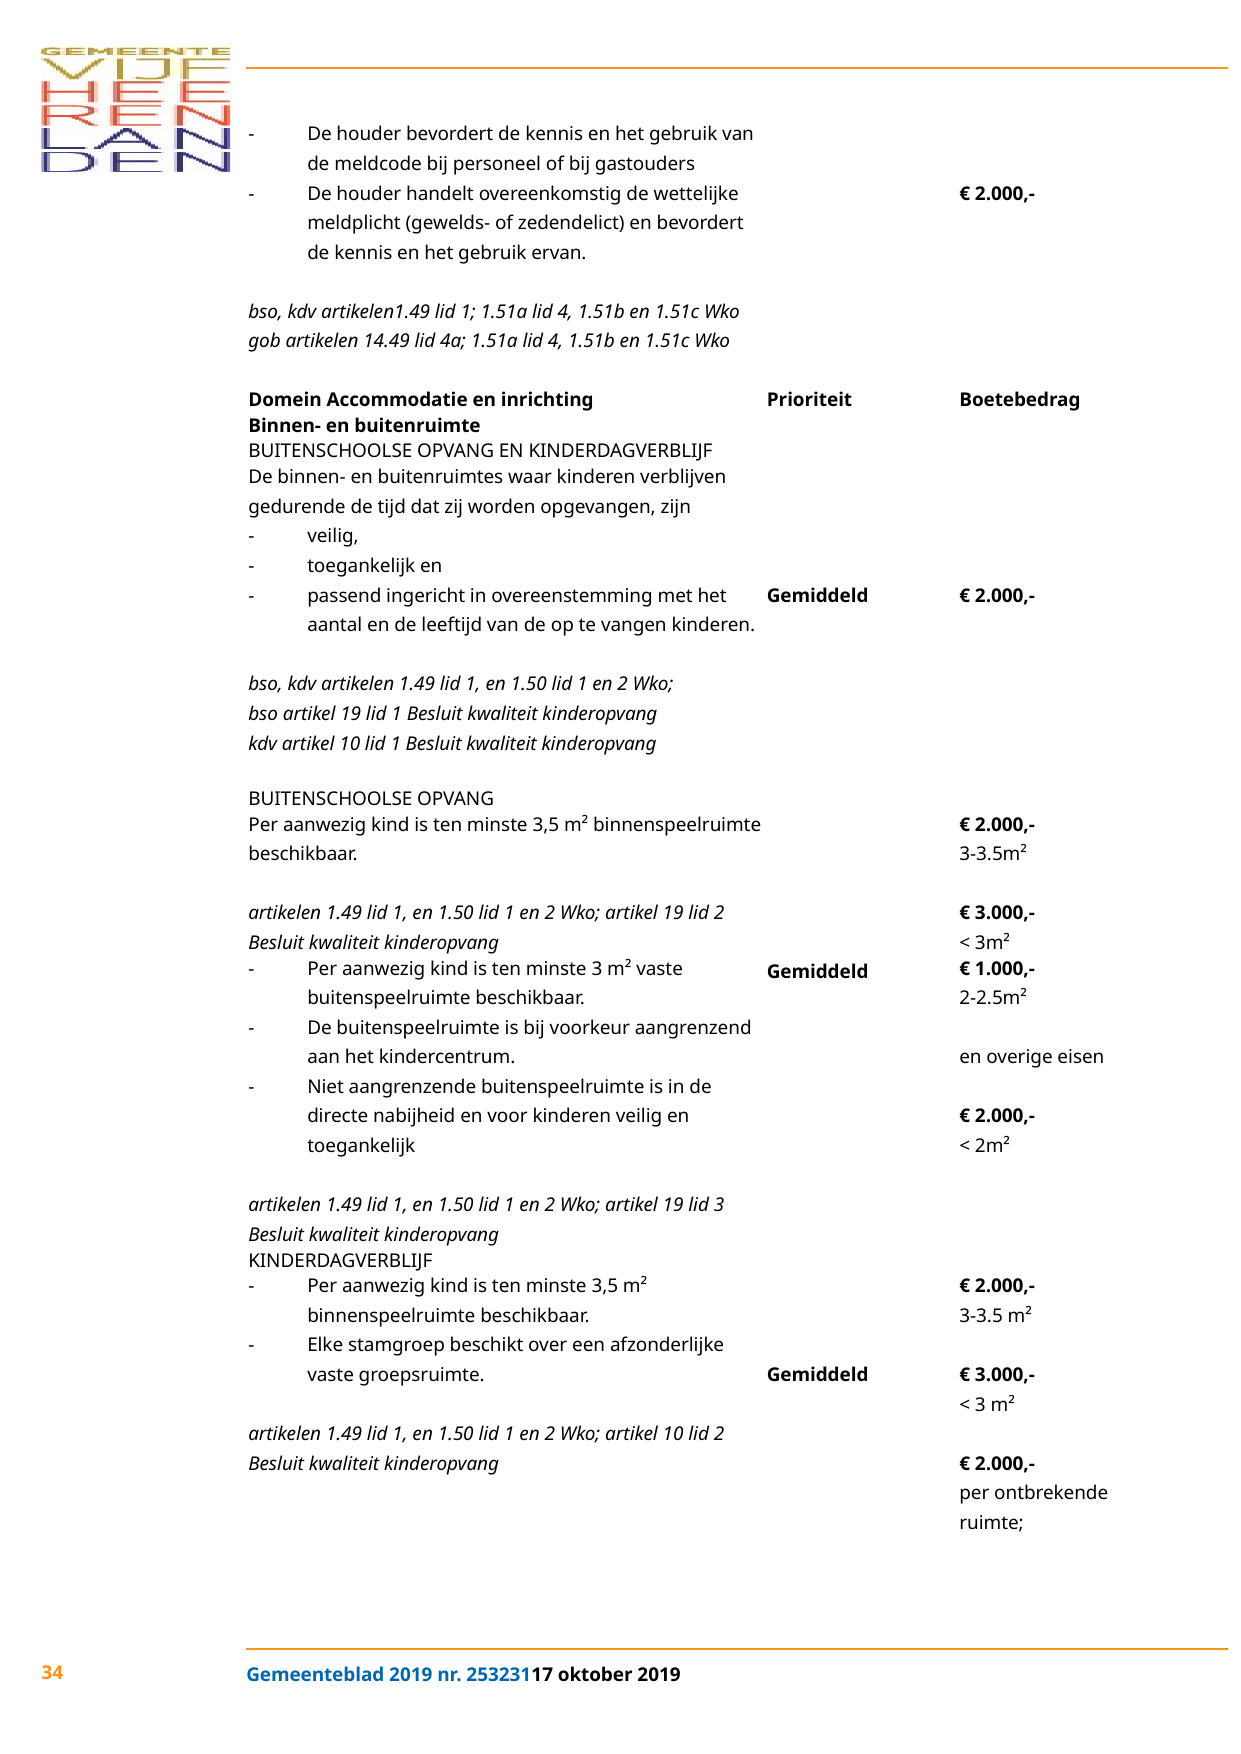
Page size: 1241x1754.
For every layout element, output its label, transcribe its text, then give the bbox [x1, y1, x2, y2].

picture [41, 47, 231, 172]
table_cell € 1.000,- 2-2.5m² en overige eisen € 2.000,- < 2m² [959, 955, 1152, 1247]
table_cell De houder bevordert de kennis en het gebruik van de meldcode bij personeel of bij gastouders De houder handelt overeenkomstig de wettelijke meldplicht (gewelds- of zedendelict) en bevordert de kennis en het gebruik ervan. bso, kdv artikelen1.49 lid 1; 1.51a lid 4, 1.51b en 1.51c Wko gob artikelen 14.49 lid 4a; 1.51a lid 4, 1.51b en 1.51c Wko [248, 121, 767, 353]
table_cell BUITENSCHOOLSE OPVANG EN KINDERDAGVERBLIJF [248, 438, 1152, 463]
table_cell De binnen- en buitenruimtes waar kinderen verblijven gedurende de tijd dat zij worden opgevangen, zijn veilig, toegankelijk en passend ingericht in overeenstemming met het aantal en de leeftijd van de op te vangen kinderen. bso, kdv artikelen 1.49 lid 1, en 1.50 lid 1 en 2 Wko; bso artikel 19 lid 1 Besluit kwaliteit kinderopvang kdv artikel 10 lid 1 Besluit kwaliteit kinderopvang [248, 464, 767, 785]
table_header Boetebedrag [959, 386, 1152, 412]
table_cell Gemiddeld [767, 811, 959, 1247]
table_cell Per aanwezig kind is ten minste 3 m² vaste buitenspeelruimte beschikbaar. De buitenspeelruimte is bij voorkeur aangrenzend aan het kindercentrum. Niet aangrenzende buitenspeelruimte is in de directe nabijheid en voor kinderen veilig en toegankelijk artikelen 1.49 lid 1, en 1.50 lid 1 en 2 Wko; artikel 19 lid 3 Besluit kwaliteit kinderopvang [248, 955, 767, 1247]
table_cell Gemiddeld [767, 1273, 959, 1564]
table_header Domein Accommodatie en inrichting [248, 386, 767, 412]
table_cell Per aanwezig kind is ten minste 3,5 m² binnenspeelruimte beschikbaar. Elke stamgroep beschikt over een afzonderlijke vaste groepsruimte. artikelen 1.49 lid 1, en 1.50 lid 1 en 2 Wko; artikel 10 lid 2 Besluit kwaliteit kinderopvang [248, 1273, 767, 1564]
table_cell KINDERDAGVERBLIJF [248, 1247, 1152, 1272]
table_cell [767, 95, 959, 353]
table_cell [959, 95, 1152, 121]
table_cell Gemiddeld [767, 464, 959, 785]
table_cell Binnen- en buitenruimte [248, 412, 1152, 438]
table_cell € 2.000,- [959, 464, 1152, 785]
table_header Prioriteit [767, 386, 959, 412]
table_cell € 2.000,- 3-3.5m² € 3.000,- < 3m² [959, 811, 1152, 955]
table_cell € 2.000,- [959, 121, 1152, 353]
table_cell BUITENSCHOOLSE OPVANG [248, 785, 1152, 811]
table_cell [248, 95, 767, 121]
table_cell € 2.000,- 3-3.5 m² € 3.000,- < 3 m² € 2.000,- per ontbrekende ruimte; [959, 1273, 1152, 1564]
table_cell Per aanwezig kind is ten minste 3,5 m² binnenspeelruimte beschikbaar. artikelen 1.49 lid 1, en 1.50 lid 1 en 2 Wko; artikel 19 lid 2 Besluit kwaliteit kinderopvang [248, 811, 767, 955]
